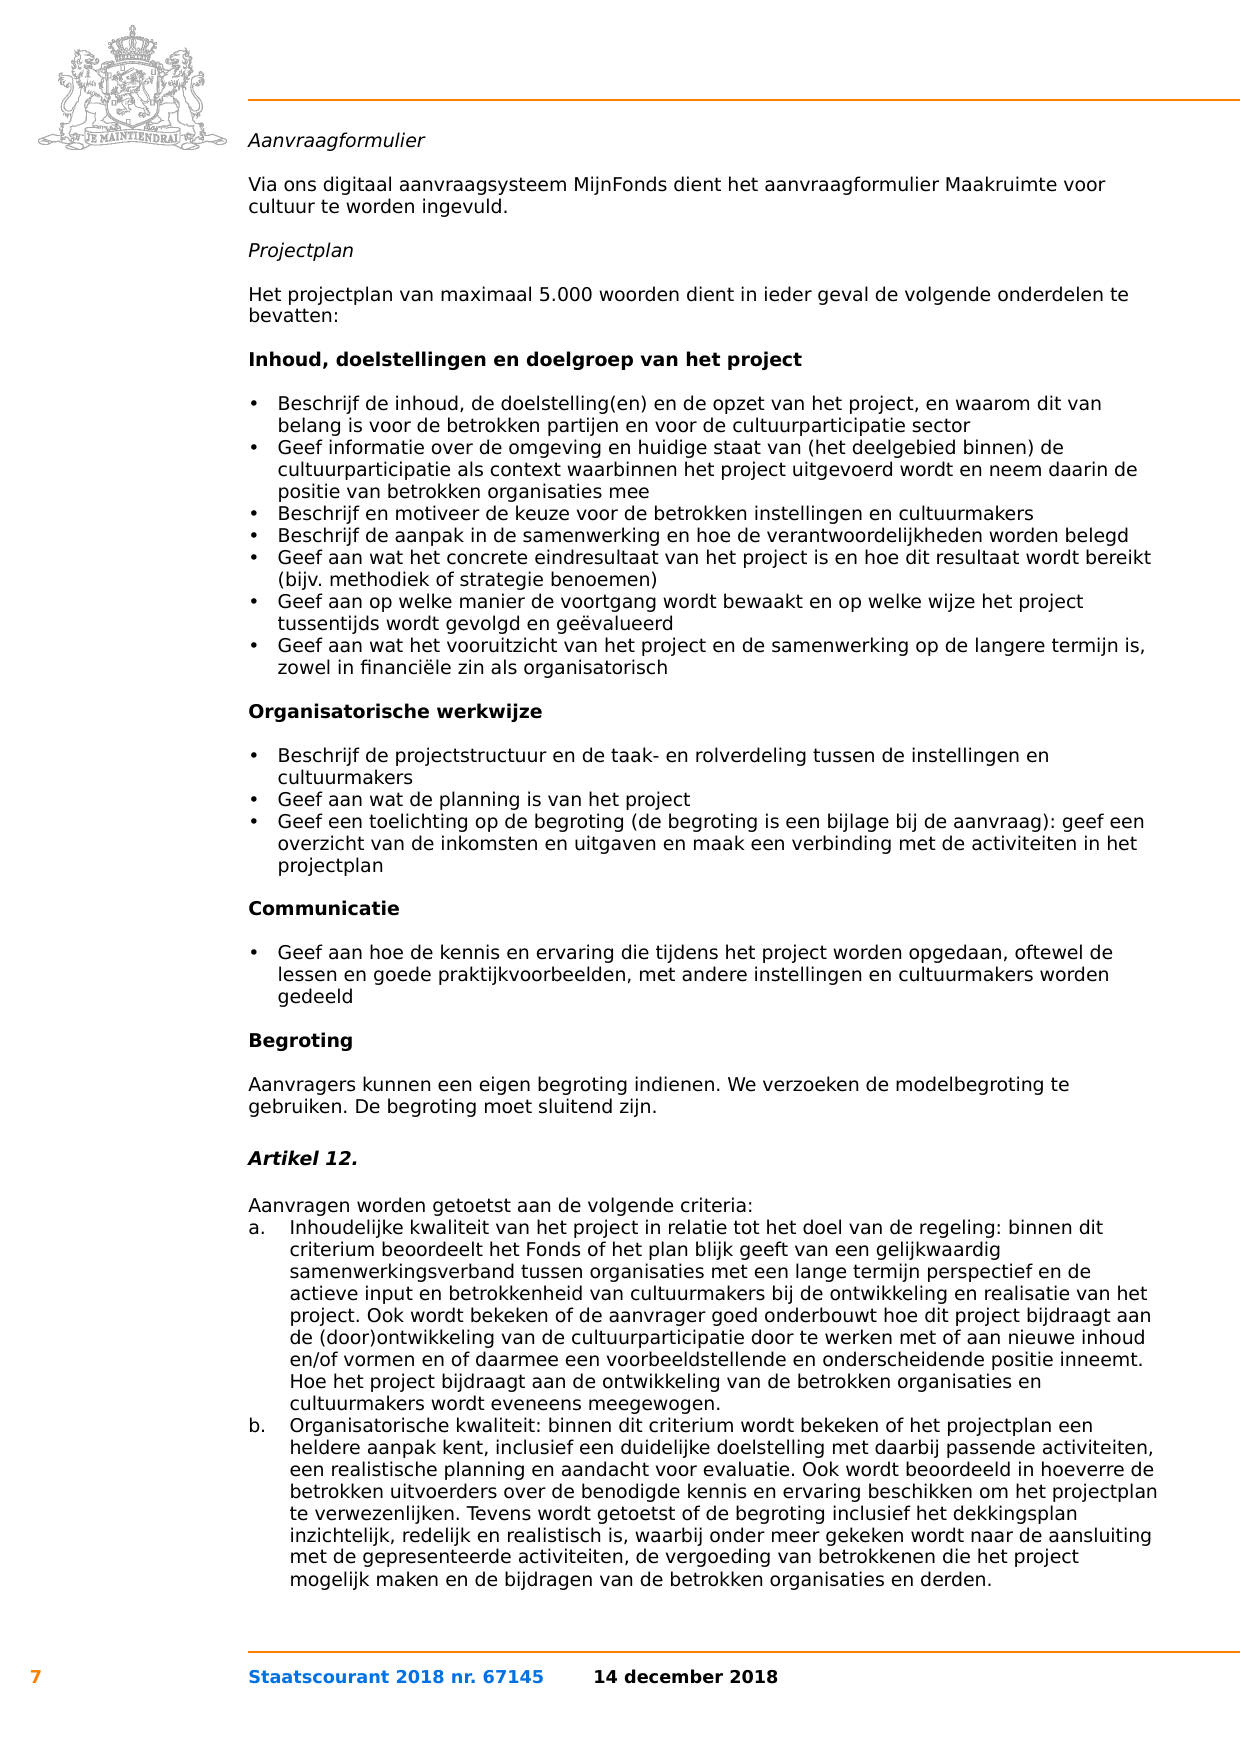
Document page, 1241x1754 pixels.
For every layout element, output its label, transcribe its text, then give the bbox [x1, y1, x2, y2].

text Aanvragers kunnen een eigen begroting indienen. We verzoeken de modelbegroting te gebruiken. De begroting moet sluitend zijn. [248, 1074, 1163, 1118]
text Via ons digitaal aanvraagsysteem MijnFonds dient het aanvraagformulier Maakruimte voor cultuur te worden ingevuld. [248, 174, 1163, 218]
text • Geef aan wat het concrete eindresultaat van het project is en hoe dit resultaat wordt bereikt (bijv. methodiek of strategie benoemen) [248, 547, 1163, 591]
text • Geef informatie over de omgeving en huidige staat van (het deelgebied binnen) de cultuurparticipatie als context waarbinnen het project uitgevoerd wordt en neem daarin de positie van betrokken organisaties mee [248, 437, 1163, 503]
subtitle Aanvraagformulier [248, 130, 1163, 152]
text • Beschrijf de projectstructuur en de taak- en rolverdeling tussen de instellingen en cultuurmakers [248, 744, 1163, 788]
text b. Organisatorische kwaliteit: binnen dit criterium wordt bekeken of het projectplan een heldere aanpak kent, inclusief een duidelijke doelstelling met daarbij passende activiteiten, een realistische planning en aandacht voor evaluatie. Ook wordt beoordeeld in hoeverre de betrokken uitvoerders over de benodigde kennis en ervaring beschikken om het projectplan te verwezenlijken. Tevens wordt getoetst of de begroting inclusief het dekkingsplan inzichtelijk, redelijk en realistisch is, waarbij onder meer gekeken wordt naar de aansluiting met de gepresenteerde activiteiten, de vergoeding van betrokkenen die het project mogelijk maken en de bijdragen van de betrokken organisaties en derden. [248, 1414, 1163, 1590]
text • Geef aan wat de planning is van het project [248, 788, 1163, 811]
subtitle Begroting [248, 1030, 1163, 1052]
text • Beschrijf en motiveer de keuze voor de betrokken instellingen en cultuurmakers [248, 503, 1163, 525]
picture [38, 25, 227, 150]
subtitle Organisatorische werkwijze [248, 701, 1163, 723]
subtitle Communicatie [248, 898, 1163, 920]
text • Beschrijf de aanpak in de samenwerking en hoe de verantwoordelijkheden worden belegd [248, 525, 1163, 547]
text • Beschrijf de inhoud, de doelstelling(en) en de opzet van het project, en waarom dit van belang is voor de betrokken partijen en voor de cultuurparticipatie sector [248, 393, 1163, 437]
text • Geef een toelichting op de begroting (de begroting is een bijlage bij de aanvraag): geef een overzicht van de inkomsten en uitgaven en maak een verbinding met de activiteiten in het projectplan [248, 811, 1163, 876]
text • Geef aan wat het vooruitzicht van het project en de samenwerking op de langere termijn is, zowel in financiële zin als organisatorisch [248, 635, 1163, 679]
text Het projectplan van maximaal 5.000 woorden dient in ieder geval de volgende onderdelen te bevatten: [248, 283, 1163, 327]
text a. Inhoudelijke kwaliteit van het project in relatie tot het doel van de regeling: binnen dit criterium beoordeelt het Fonds of het plan blijk geeft van een gelijkwaardig samenwerkingsverband tussen organisaties met een lange termijn perspectief en de actieve input en betrokkenheid van cultuurmakers bij de ontwikkeling en realisatie van het project. Ook wordt bekeken of de aanvrager goed onderbouwt hoe dit project bijdraagt aan de (door)ontwikkeling van de cultuurparticipatie door te werken met of aan nieuwe inhoud en/of vormen en of daarmee een voorbeeldstellende en onderscheidende positie inneemt. Hoe het project bijdraagt aan de ontwikkeling van de betrokken organisaties en cultuurmakers wordt eveneens meegewogen. [248, 1217, 1163, 1414]
subtitle Projectplan [248, 239, 1163, 262]
subtitle Artikel 12. [248, 1148, 1163, 1170]
text Aanvragen worden getoetst aan de volgende criteria: [248, 1195, 1163, 1217]
text • Geef aan op welke manier de voortgang wordt bewaakt en op welke wijze het project tussentijds wordt gevolgd en geëvalueerd [248, 591, 1163, 635]
text • Geef aan hoe de kennis en ervaring die tijdens het project worden opgedaan, oftewel de lessen en goede praktijkvoorbeelden, met andere instellingen en cultuurmakers worden gedeeld [248, 942, 1163, 1008]
subtitle Inhoud, doelstellingen en doelgroep van het project [248, 349, 1163, 371]
